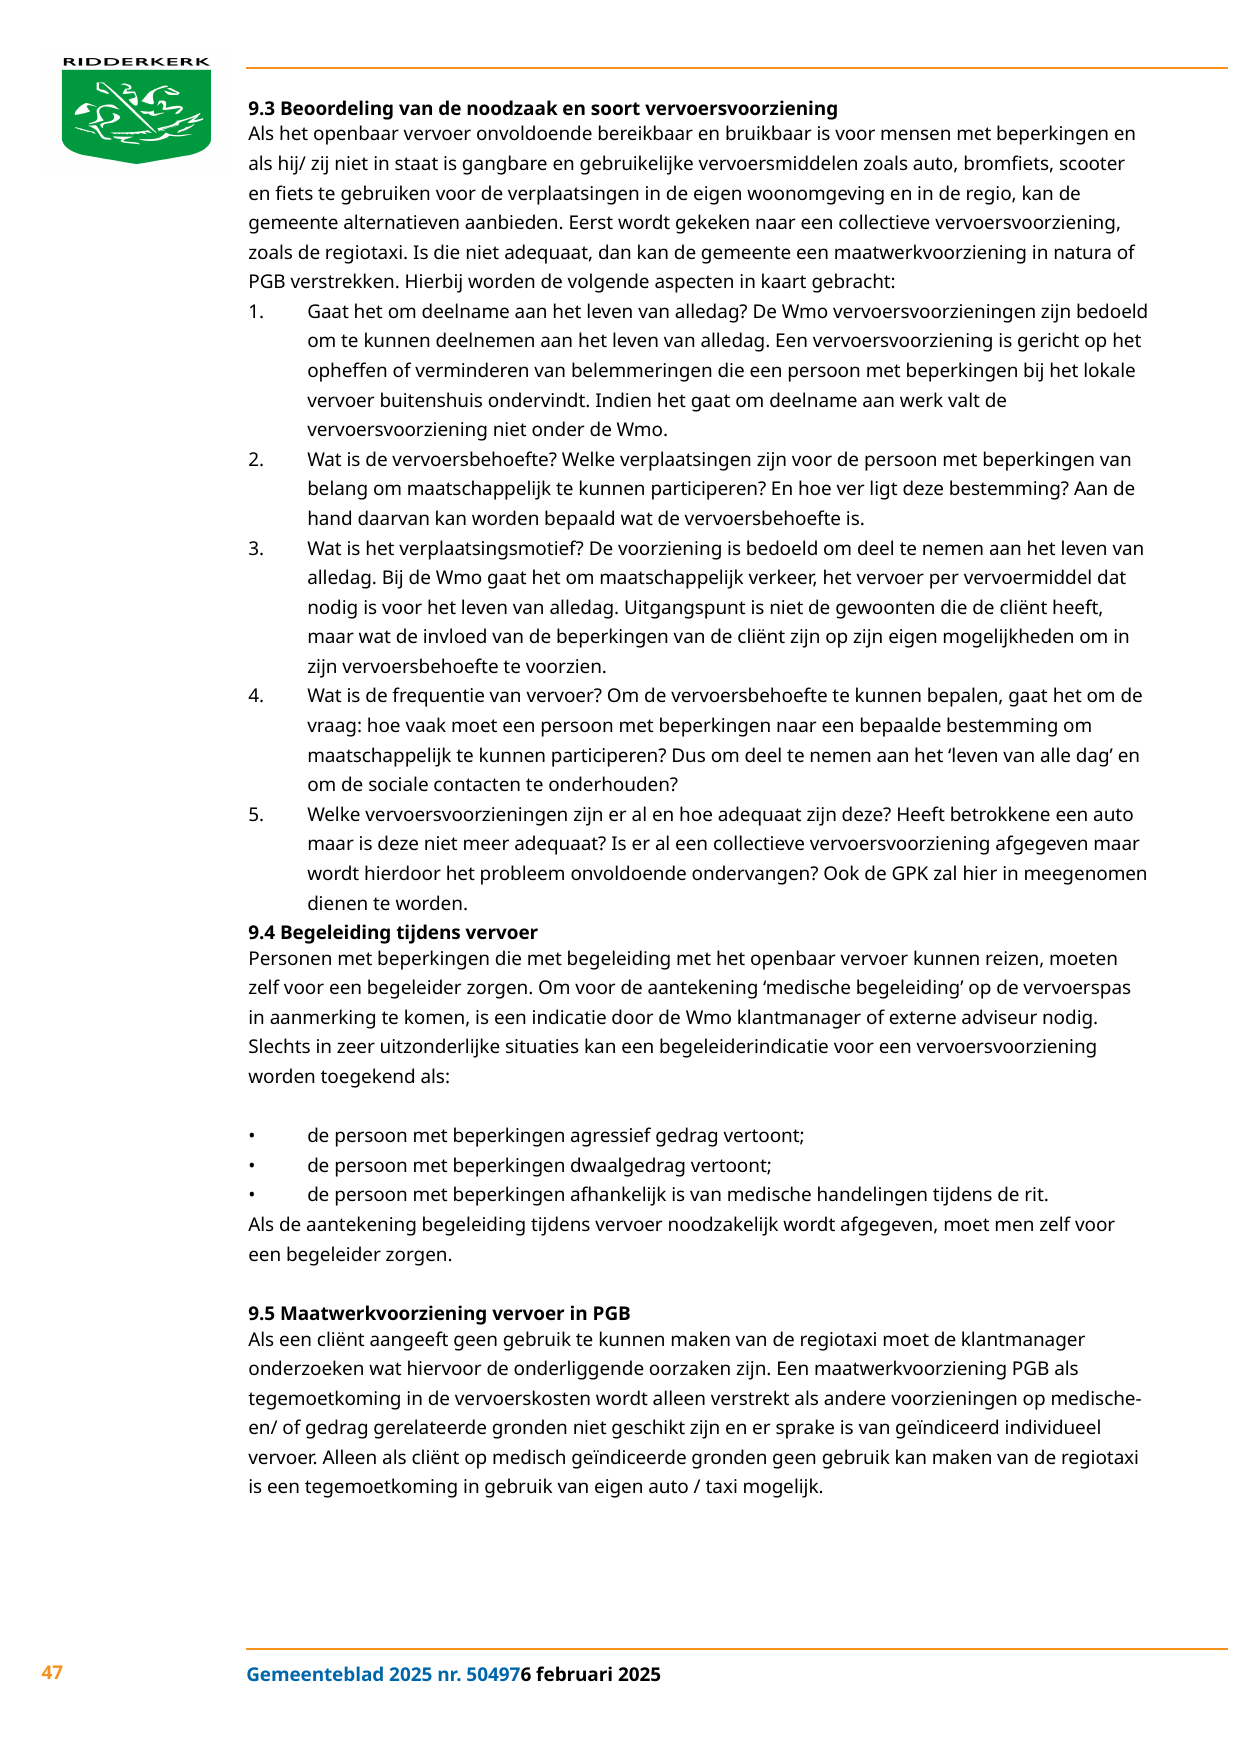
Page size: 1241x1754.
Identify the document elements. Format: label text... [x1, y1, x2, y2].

picture [41, 47, 231, 172]
text 9.3 Beoordeling van de noodzaak en soort vervoersvoorziening [248, 95, 1152, 121]
text Personen met beperkingen die met begeleiding met het openbaar vervoer kunnen reizen, moeten zelf voor een begeleider zorgen. Om voor de aantekening ‘medische begeleiding’ op de vervoerspas in aanmerking te komen, is een indicatie door de Wmo klantmanager of externe adviseur nodig. Slechts in zeer uitzonderlijke situaties kan een begeleiderindicatie voor een vervoersvoorziening worden toegekend als: [248, 945, 1152, 1089]
text 9.5 Maatwerkvoorziening vervoer in PGB [248, 1300, 1152, 1326]
list Gaat het om deelname aan het leven van alledag? De Wmo vervoersvoorzieningen zijn bedoeld om te kunnen deelnemen aan het leven van alledag. Een vervoersvoorziening is gericht op het opheffen of verminderen van belemmeringen die een persoon met beperkingen bij het lokale vervoer buitenshuis ondervindt. Indien het gaat om deelname aan werk valt de vervoersvoorziening niet onder de Wmo. [248, 298, 1152, 442]
text Als de aantekening begeleiding tijdens vervoer noodzakelijk wordt afgegeven, moet men zelf voor een begeleider zorgen. [248, 1211, 1152, 1267]
text 9.4 Begeleiding tijdens vervoer [248, 919, 1152, 945]
list Wat is de frequentie van vervoer? Om de vervoersbehoefte te kunnen bepalen, gaat het om de vraag: hoe vaak moet een persoon met beperkingen naar een bepaalde bestemming om maatschappelijk te kunnen participeren? Dus om deel te nemen aan het ‘leven van alle dag’ en om de sociale contacten te onderhouden? [248, 683, 1152, 797]
list Wat is het verplaatsingsmotief? De voorziening is bedoeld om deel te nemen aan het leven van alledag. Bij de Wmo gaat het om maatschappelijk verkeer, het vervoer per vervoermiddel dat nodig is voor het leven van alledag. Uitgangspunt is niet de gewoonten die de cliënt heeft, maar wat de invloed van de beperkingen van de cliënt zijn op zijn eigen mogelijkheden om in zijn vervoersbehoefte te voorzien. [248, 535, 1152, 679]
list de persoon met beperkingen afhankelijk is van medische handelingen tijdens de rit. [248, 1182, 1152, 1207]
text Als een cliënt aangeeft geen gebruik te kunnen maken van de regiotaxi moet de klantmanager onderzoeken wat hiervoor de onderliggende oorzaken zijn. Een maatwerkvoorziening PGB als tegemoetkoming in de vervoerskosten wordt alleen verstrekt als andere voorzieningen op medische- en/ of gedrag gerelateerde gronden niet geschikt zijn en er sprake is van geïndiceerd individueel vervoer. Alleen als cliënt op medisch geïndiceerde gronden geen gebruik kan maken van de regiotaxi is een tegemoetkoming in gebruik van eigen auto / taxi mogelijk. [248, 1326, 1152, 1499]
list de persoon met beperkingen dwaalgedrag vertoont; [248, 1152, 1152, 1178]
list Welke vervoersvoorzieningen zijn er al en hoe adequaat zijn deze? Heeft betrokkene een auto maar is deze niet meer adequaat? Is er al een collectieve vervoersvoorziening afgegeven maar wordt hierdoor het probleem onvoldoende ondervangen? Ook de GPK zal hier in meegenomen dienen te worden. [248, 801, 1152, 915]
list de persoon met beperkingen agressief gedrag vertoont; [248, 1122, 1152, 1148]
list Wat is de vervoersbehoefte? Welke verplaatsingen zijn voor de persoon met beperkingen van belang om maatschappelijk te kunnen participeren? En hoe ver ligt deze bestemming? Aan de hand daarvan kan worden bepaald wat de vervoersbehoefte is. [248, 446, 1152, 531]
text Als het openbaar vervoer onvoldoende bereikbaar en bruikbaar is voor mensen met beperkingen en als hij/ zij niet in staat is gangbare en gebruikelijke vervoersmiddelen zoals auto, bromfiets, scooter en fiets te gebruiken voor de verplaatsingen in de eigen woonomgeving en in de regio, kan de gemeente alternatieven aanbieden. Eerst wordt gekeken naar een collectieve vervoersvoorziening, zoals de regiotaxi. Is die niet adequaat, dan kan de gemeente een maatwerkvoorziening in natura of PGB verstrekken. Hierbij worden de volgende aspecten in kaart gebracht: [248, 121, 1152, 294]
